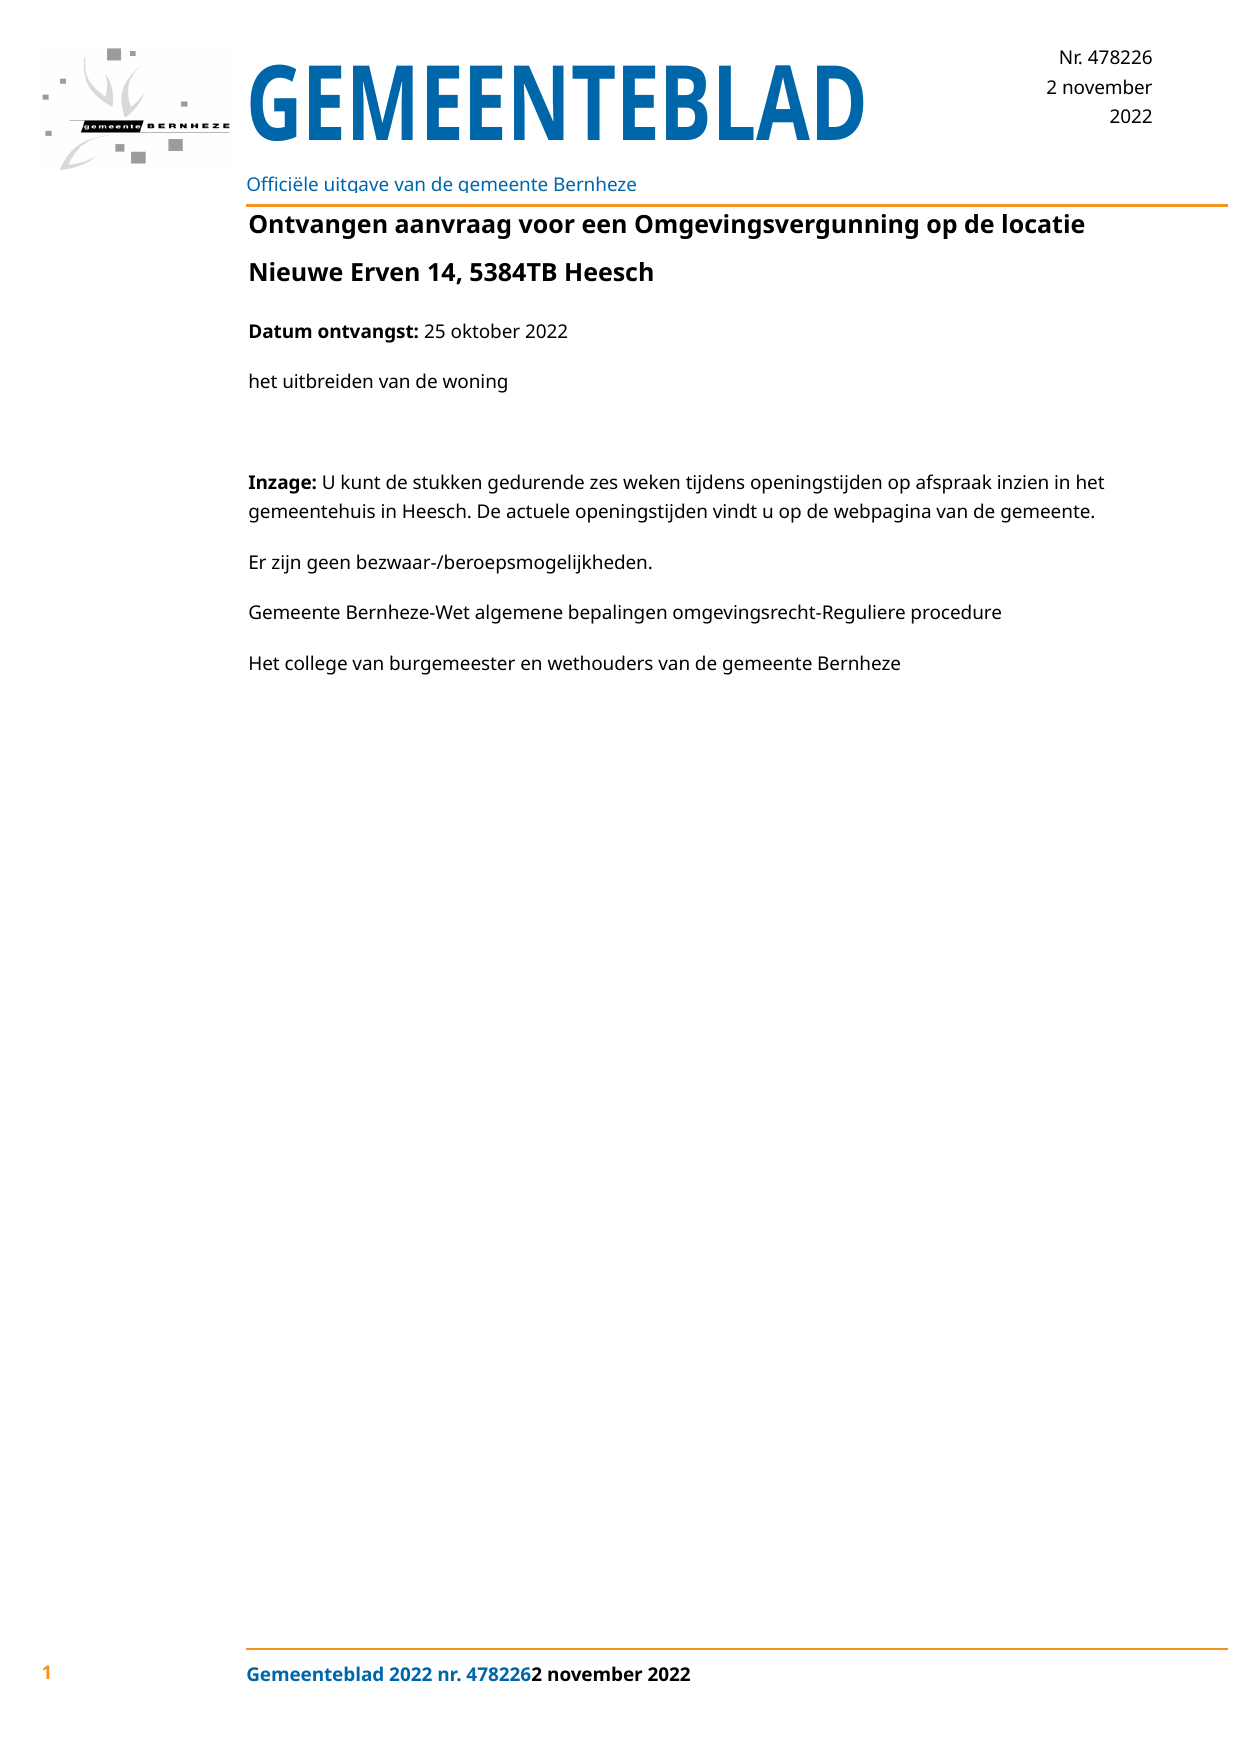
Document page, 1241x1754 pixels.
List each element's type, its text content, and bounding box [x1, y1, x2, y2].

text Datum ontvangst: 25 oktober 2022 [248, 318, 1152, 344]
text het uitbreiden van de woning [248, 368, 1152, 394]
text Ontvangen aanvraag voor een Omgevingsvergunning op de locatie Nieuwe Erven 14, 5384TB Heesch [248, 207, 1152, 288]
text Er zijn geen bezwaar-/beroepsmogelijkheden. [248, 549, 1152, 575]
text Het college van burgemeester en wethouders van de gemeente Bernheze [248, 650, 1152, 676]
text Inzage: U kunt de stukken gedurende zes weken tijdens openingstijden op afspraak inzien in het gemeentehuis in Heesch. De actuele openingstijden vindt u op de webpagina van de gemeente. [248, 469, 1152, 524]
text Gemeente Bernheze-Wet algemene bepalingen omgevingsrecht-Reguliere procedure [248, 599, 1152, 625]
picture [41, 47, 231, 172]
